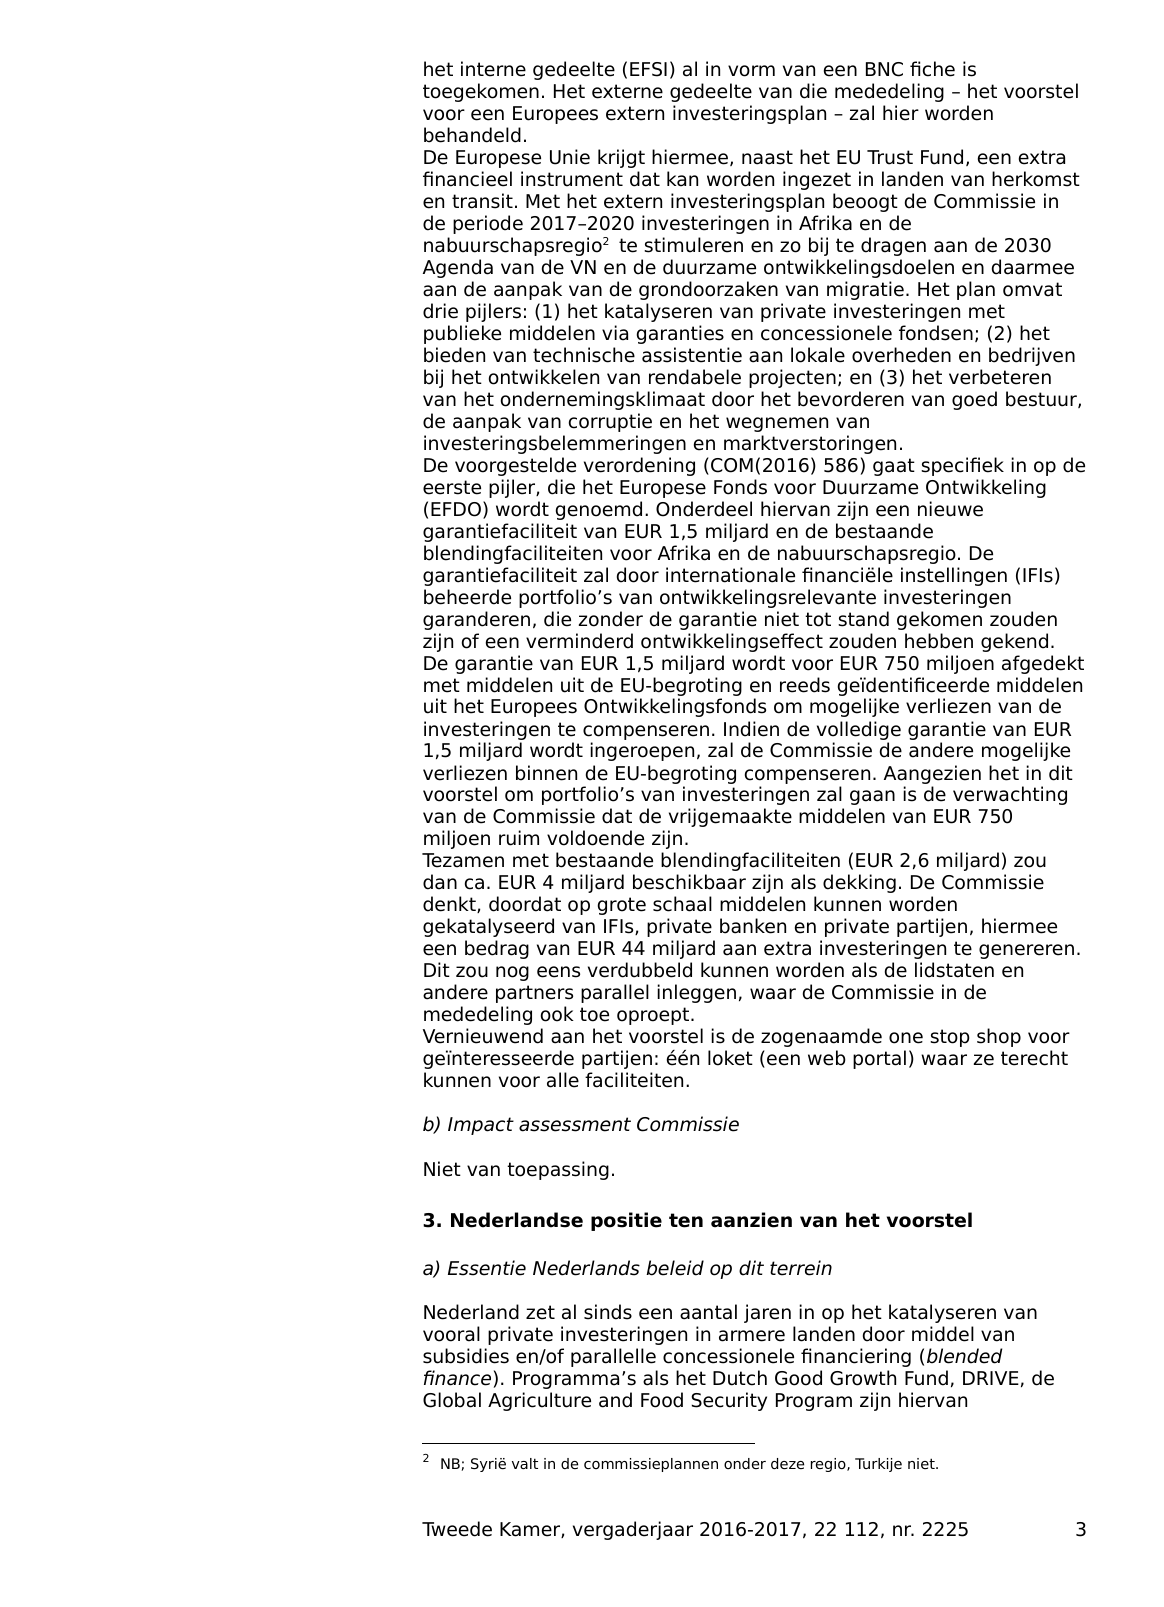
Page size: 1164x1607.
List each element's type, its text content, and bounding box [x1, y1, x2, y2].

subtitle a) Essentie Nederlands beleid op dit terrein [422, 1257, 1087, 1279]
text het interne gedeelte (EFSI) al in vorm van een BNC fiche is toegekomen. Het externe gedeelte van die mededeling – het voorstel voor een Europees extern investeringsplan – zal hier worden behandeld. [422, 59, 1087, 147]
text NB; Syrië valt in de commissieplannen onder deze regio, Turkije niet. [422, 1452, 1087, 1474]
text Vernieuwend aan het voorstel is de zogenaamde one stop shop voor geïnteresseerde partijen: één loket (een web portal) waar ze terecht kunnen voor alle faciliteiten. [422, 1026, 1087, 1092]
text De Europese Unie krijgt hiermee, naast het EU Trust Fund, een extra financieel instrument dat kan worden ingezet in landen van herkomst en transit. Met het extern investeringsplan beoogt de Commissie in de periode 2017–2020 investeringen in Afrika en de nabuurschapsregio te stimuleren en zo bij te dragen aan de 2030 Agenda van de VN en de duurzame ontwikkelingsdoelen en daarmee aan de aanpak van de grondoorzaken van migratie. Het plan omvat drie pijlers: (1) het katalyseren van private investeringen met publieke middelen via garanties en concessionele fondsen; (2) het bieden van technische assistentie aan lokale overheden en bedrijven bij het ontwikkelen van rendabele projecten; en (3) het verbeteren van het ondernemingsklimaat door het bevorderen van goed bestuur, de aanpak van corruptie en het wegnemen van investeringsbelemmeringen en marktverstoringen. [422, 147, 1087, 455]
subtitle b) Impact assessment Commissie [422, 1114, 1087, 1136]
text De voorgestelde verordening (COM(2016) 586) gaat specifiek in op de eerste pijler, die het Europese Fonds voor Duurzame Ontwikkeling (EFDO) wordt genoemd. Onderdeel hiervan zijn een nieuwe garantiefaciliteit van EUR 1,5 miljard en de bestaande blendingfaciliteiten voor Afrika en de nabuurschapsregio. De garantiefaciliteit zal door internationale financiële instellingen (IFIs) beheerde portfolio’s van ontwikkelingsrelevante investeringen garanderen, die zonder de garantie niet tot stand gekomen zouden zijn of een verminderd ontwikkelingseffect zouden hebben gekend. De garantie van EUR 1,5 miljard wordt voor EUR 750 miljoen afgedekt met middelen uit de EU-begroting en reeds geïdentificeerde middelen uit het Europees Ontwikkelingsfonds om mogelijke verliezen van de investeringen te compenseren. Indien de volledige garantie van EUR 1,5 miljard wordt ingeroepen, zal de Commissie de andere mogelijke verliezen binnen de EU-begroting compenseren. Aangezien het in dit voorstel om portfolio’s van investeringen zal gaan is de verwachting van de Commissie dat de vrijgemaakte middelen van EUR 750 miljoen ruim voldoende zijn. [422, 455, 1087, 850]
text Nederland zet al sinds een aantal jaren in op het katalyseren van vooral private investeringen in armere landen door middel van subsidies en/of parallelle concessionele financiering (blended finance). Programma’s als het Dutch Good Growth Fund, DRIVE, de Global Agriculture and Food Security Program zijn hiervan [422, 1302, 1087, 1411]
text Niet van toepassing. [422, 1158, 1087, 1180]
subtitle 3. Nederlandse positie ten aanzien van het voorstel [422, 1210, 1087, 1232]
text Tezamen met bestaande blendingfaciliteiten (EUR 2,6 miljard) zou dan ca. EUR 4 miljard beschikbaar zijn als dekking. De Commissie denkt, doordat op grote schaal middelen kunnen worden gekatalyseerd van IFIs, private banken en private partijen, hiermee een bedrag van EUR 44 miljard aan extra investeringen te genereren. Dit zou nog eens verdubbeld kunnen worden als de lidstaten en andere partners parallel inleggen, waar de Commissie in de mededeling ook toe oproept. [422, 850, 1087, 1026]
